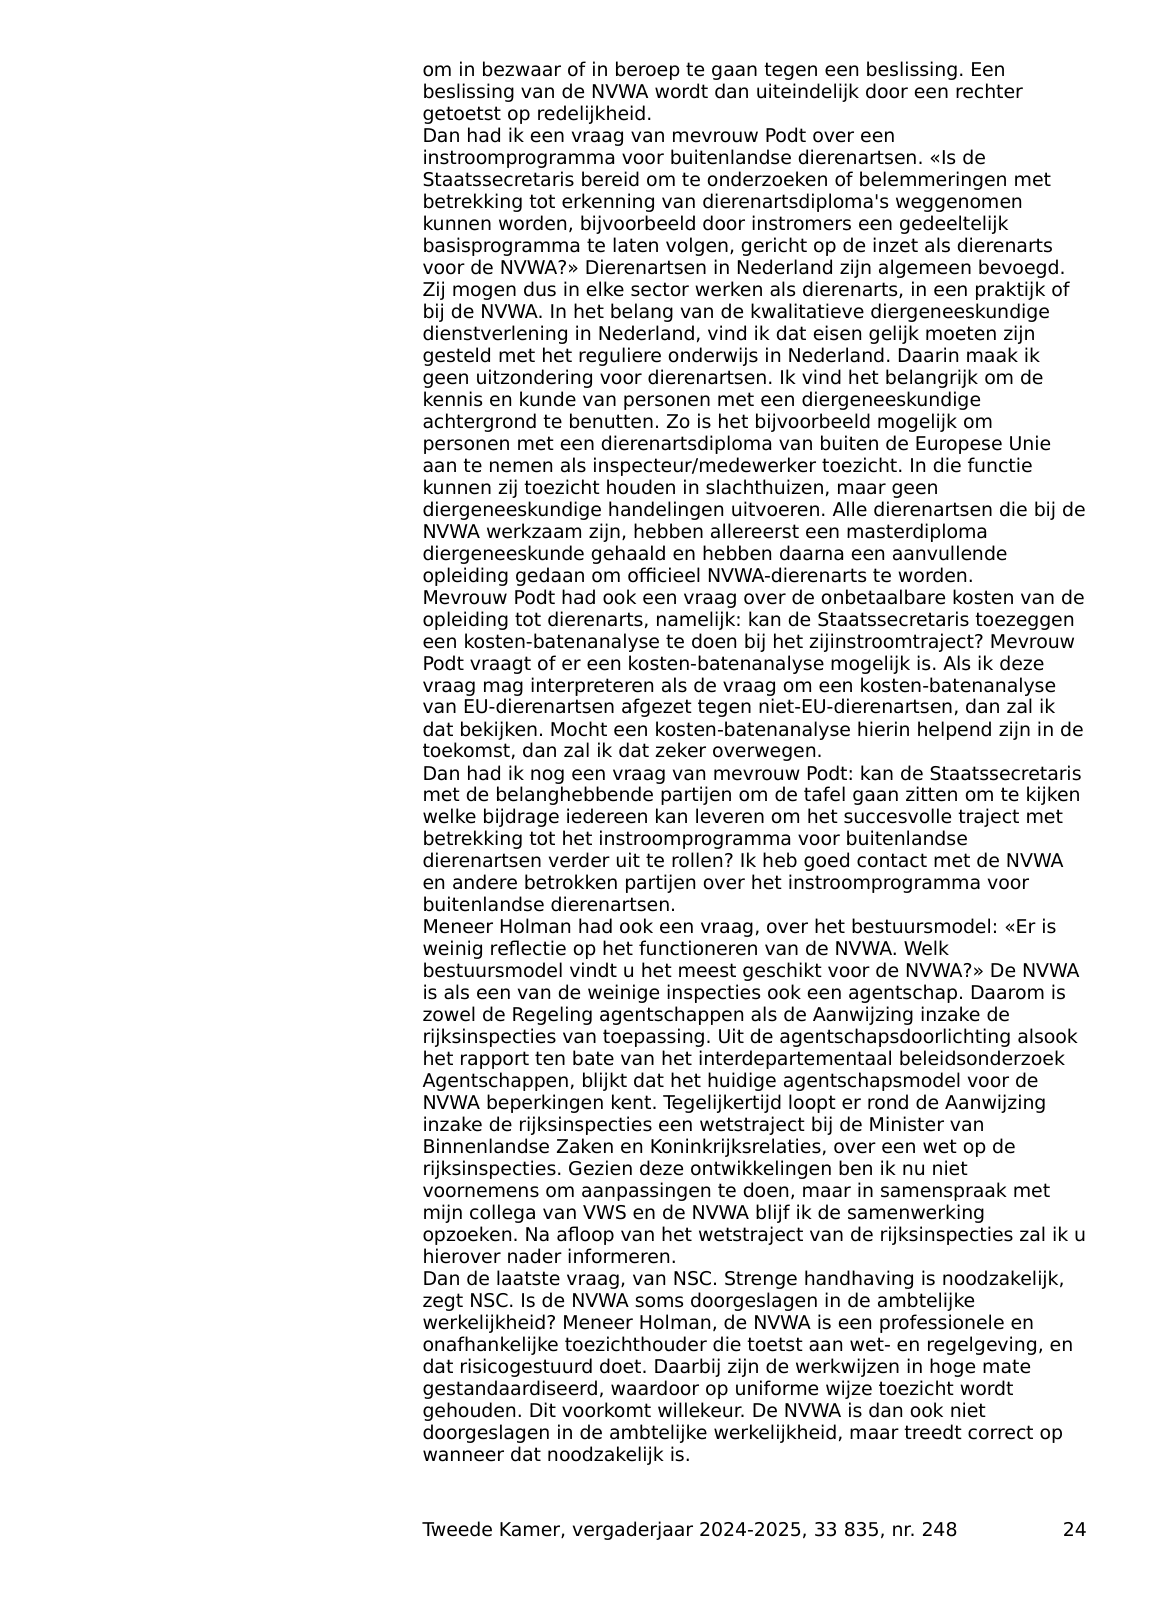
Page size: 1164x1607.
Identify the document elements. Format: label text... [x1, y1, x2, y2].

text Dan de laatste vraag, van NSC. Strenge handhaving is noodzakelijk, zegt NSC. Is de NVWA soms doorgeslagen in de ambtelijke werkelijkheid? Meneer Holman, de NVWA is een professionele en onafhankelijke toezichthouder die toetst aan wet- en regelgeving, en dat risicogestuurd doet. Daarbij zijn de werkwijzen in hoge mate gestandaardiseerd, waardoor op uniforme wijze toezicht wordt gehouden. Dit voorkomt willekeur. De NVWA is dan ook niet doorgeslagen in de ambtelijke werkelijkheid, maar treedt correct op wanneer dat noodzakelijk is. [422, 1268, 1087, 1466]
text Dan had ik een vraag van mevrouw Podt over een instroomprogramma voor buitenlandse dierenartsen. «Is de Staatssecretaris bereid om te onderzoeken of belemmeringen met betrekking tot erkenning van dierenartsdiploma's weggenomen kunnen worden, bijvoorbeeld door instromers een gedeeltelijk basisprogramma te laten volgen, gericht op de inzet als dierenarts voor de NVWA?» Dierenartsen in Nederland zijn algemeen bevoegd. Zij mogen dus in elke sector werken als dierenarts, in een praktijk of bij de NVWA. In het belang van de kwalitatieve diergeneeskundige dienstverlening in Nederland, vind ik dat eisen gelijk moeten zijn gesteld met het reguliere onderwijs in Nederland. Daarin maak ik geen uitzondering voor dierenartsen. Ik vind het belangrijk om de kennis en kunde van personen met een diergeneeskundige achtergrond te benutten. Zo is het bijvoorbeeld mogelijk om personen met een dierenartsdiploma van buiten de Europese Unie aan te nemen als inspecteur/medewerker toezicht. In die functie kunnen zij toezicht houden in slachthuizen, maar geen diergeneeskundige handelingen uitvoeren. Alle dierenartsen die bij de NVWA werkzaam zijn, hebben allereerst een masterdiploma diergeneeskunde gehaald en hebben daarna een aanvullende opleiding gedaan om officieel NVWA-dierenarts te worden. [422, 125, 1087, 587]
text Meneer Holman had ook een vraag, over het bestuursmodel: «Er is weinig reflectie op het functioneren van de NVWA. Welk bestuursmodel vindt u het meest geschikt voor de NVWA?» De NVWA is als een van de weinige inspecties ook een agentschap. Daarom is zowel de Regeling agentschappen als de Aanwijzing inzake de rijksinspecties van toepassing. Uit de agentschapsdoorlichting alsook het rapport ten bate van het interdepartementaal beleidsonderzoek Agentschappen, blijkt dat het huidige agentschapsmodel voor de NVWA beperkingen kent. Tegelijkertijd loopt er rond de Aanwijzing inzake de rijksinspecties een wetstraject bij de Minister van Binnenlandse Zaken en Koninkrijksrelaties, over een wet op de rijksinspecties. Gezien deze ontwikkelingen ben ik nu niet voornemens om aanpassingen te doen, maar in samenspraak met mijn collega van VWS en de NVWA blijf ik de samenwerking opzoeken. Na afloop van het wetstraject van de rijksinspecties zal ik u hierover nader informeren. [422, 916, 1087, 1268]
text om in bezwaar of in beroep te gaan tegen een beslissing. Een beslissing van de NVWA wordt dan uiteindelijk door een rechter getoetst op redelijkheid. [422, 59, 1087, 125]
text Mevrouw Podt had ook een vraag over de onbetaalbare kosten van de opleiding tot dierenarts, namelijk: kan de Staatssecretaris toezeggen een kosten-batenanalyse te doen bij het zijinstroomtraject? Mevrouw Podt vraagt of er een kosten-batenanalyse mogelijk is. Als ik deze vraag mag interpreteren als de vraag om een kosten-batenanalyse van EU-dierenartsen afgezet tegen niet-EU-dierenartsen, dan zal ik dat bekijken. Mocht een kosten-batenanalyse hierin helpend zijn in de toekomst, dan zal ik dat zeker overwegen. [422, 587, 1087, 762]
text Dan had ik nog een vraag van mevrouw Podt: kan de Staatssecretaris met de belanghebbende partijen om de tafel gaan zitten om te kijken welke bijdrage iedereen kan leveren om het succesvolle traject met betrekking tot het instroomprogramma voor buitenlandse dierenartsen verder uit te rollen? Ik heb goed contact met de NVWA en andere betrokken partijen over het instroomprogramma voor buitenlandse dierenartsen. [422, 762, 1087, 916]
